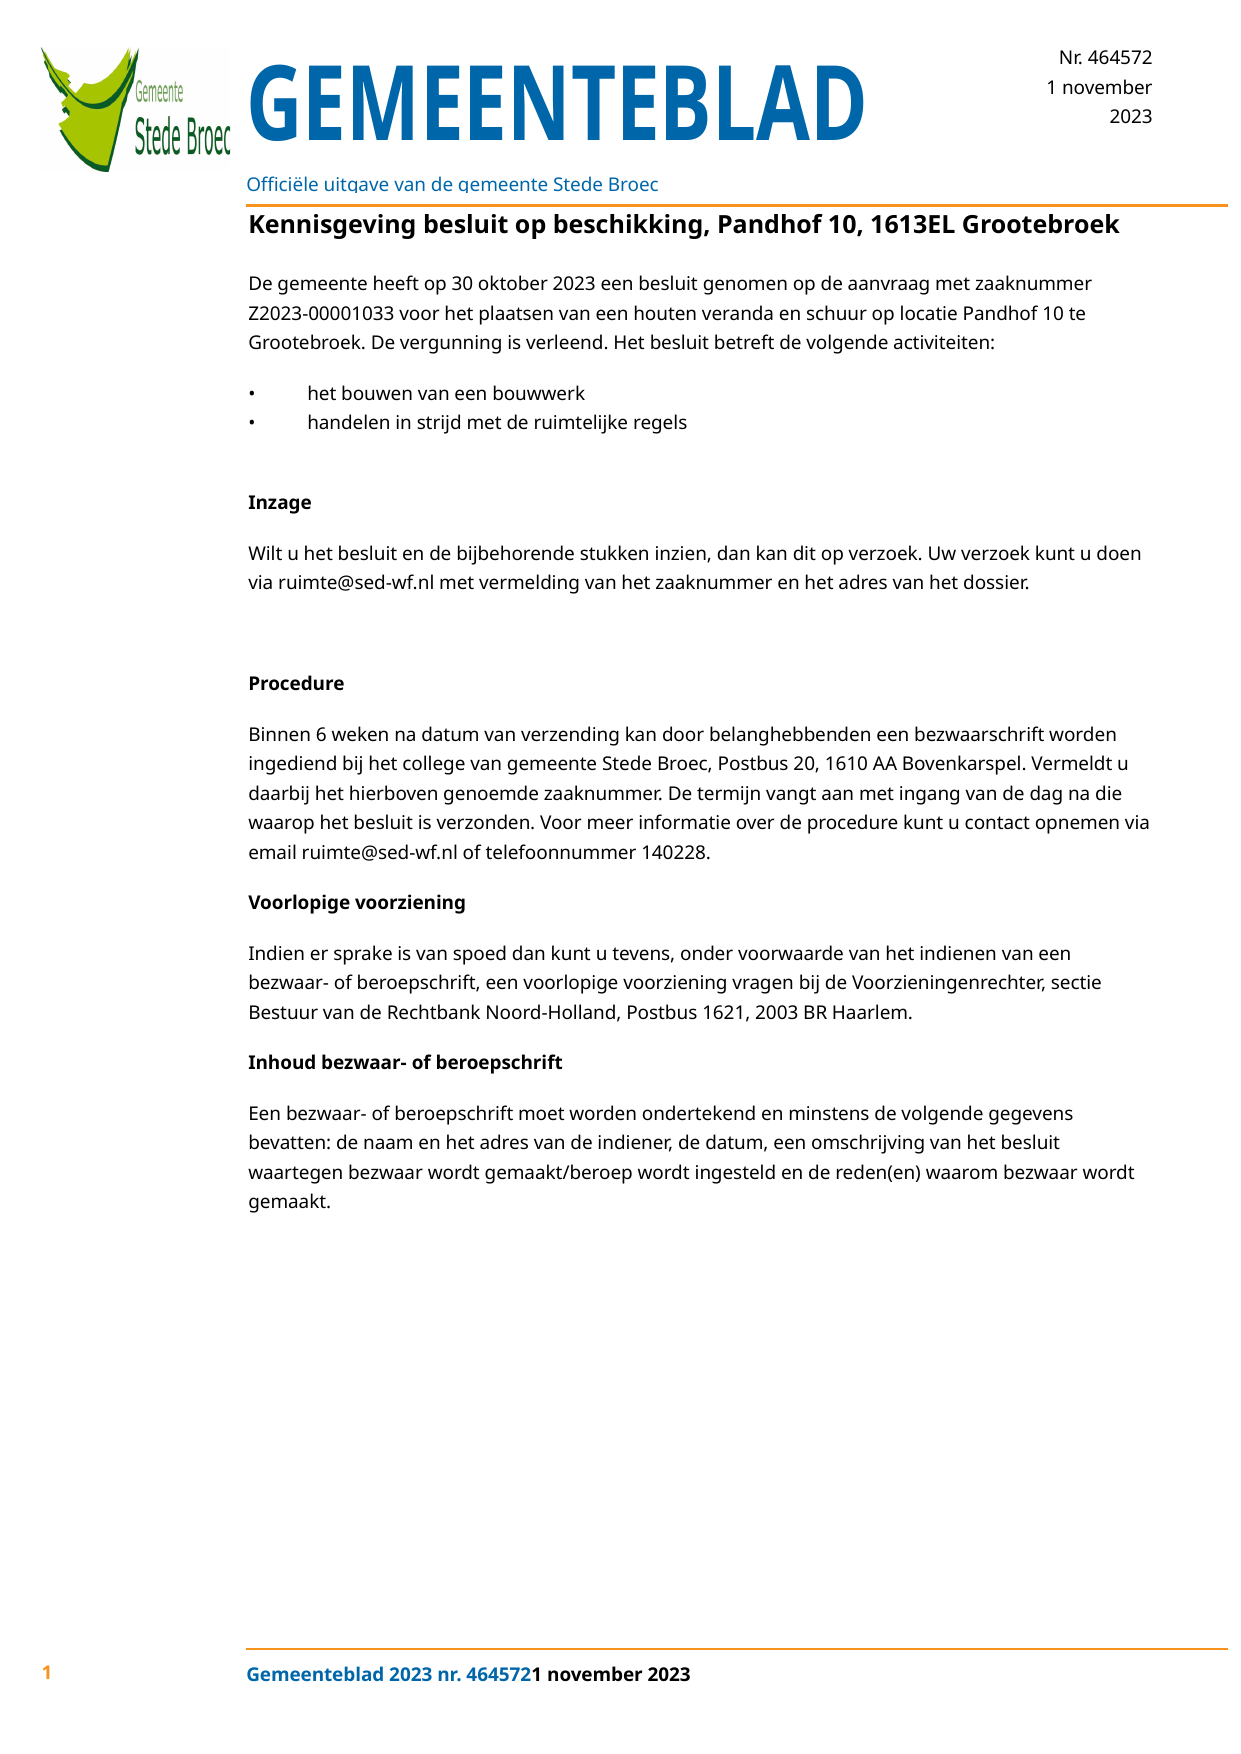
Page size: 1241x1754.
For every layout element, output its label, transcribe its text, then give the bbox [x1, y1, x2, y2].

text De gemeente heeft op 30 oktober 2023 een besluit genomen op de aanvraag met zaaknummer Z2023-00001033 voor het plaatsen van een houten veranda en schuur op locatie Pandhof 10 te Grootebroek. De vergunning is verleend. Het besluit betreft de volgende activiteiten: [248, 270, 1152, 355]
picture [41, 47, 231, 172]
list het bouwen van een bouwwerk [248, 380, 1152, 406]
list handelen in strijd met de ruimtelijke regels [248, 409, 1152, 435]
text Kennisgeving besluit op beschikking, Pandhof 10, 1613EL Grootebroek [248, 207, 1152, 241]
text Wilt u het besluit en de bijbehorende stukken inzien, dan kan dit op verzoek. Uw verzoek kunt u doen via ruimte@sed-wf.nl met vermelding van het zaaknummer en het adres van het dossier. [248, 540, 1152, 595]
text Een bezwaar- of beroepschrift moet worden ondertekend en minstens de volgende gegevens bevatten: de naam en het adres van de indiener, de datum, een omschrijving van het besluit waartegen bezwaar wordt gemaakt/beroep wordt ingesteld en de reden(en) waarom bezwaar wordt gemaakt. [248, 1100, 1152, 1214]
text Voorlopige voorziening [248, 889, 1152, 915]
text Binnen 6 weken na datum van verzending kan door belanghebbenden een bezwaarschrift worden ingediend bij het college van gemeente Stede Broec, Postbus 20, 1610 AA Bovenkarspel. Vermeldt u daarbij het hierboven genoemde zaaknummer. De termijn vangt aan met ingang van de dag na die waarop het besluit is verzonden. Voor meer informatie over de procedure kunt u contact opnemen via email ruimte@sed-wf.nl of telefoonnummer 140228. [248, 721, 1152, 865]
text Inhoud bezwaar- of beroepschrift [248, 1049, 1152, 1075]
text Indien er sprake is van spoed dan kunt u tevens, onder voorwaarde van het indienen van een bezwaar- of beroepschrift, een voorlopige voorziening vragen bij de Voorzieningenrechter, sectie Bestuur van de Rechtbank Noord-Holland, Postbus 1621, 2003 BR Haarlem. [248, 940, 1152, 1025]
text Inzage [248, 489, 1152, 515]
text Procedure [248, 670, 1152, 696]
